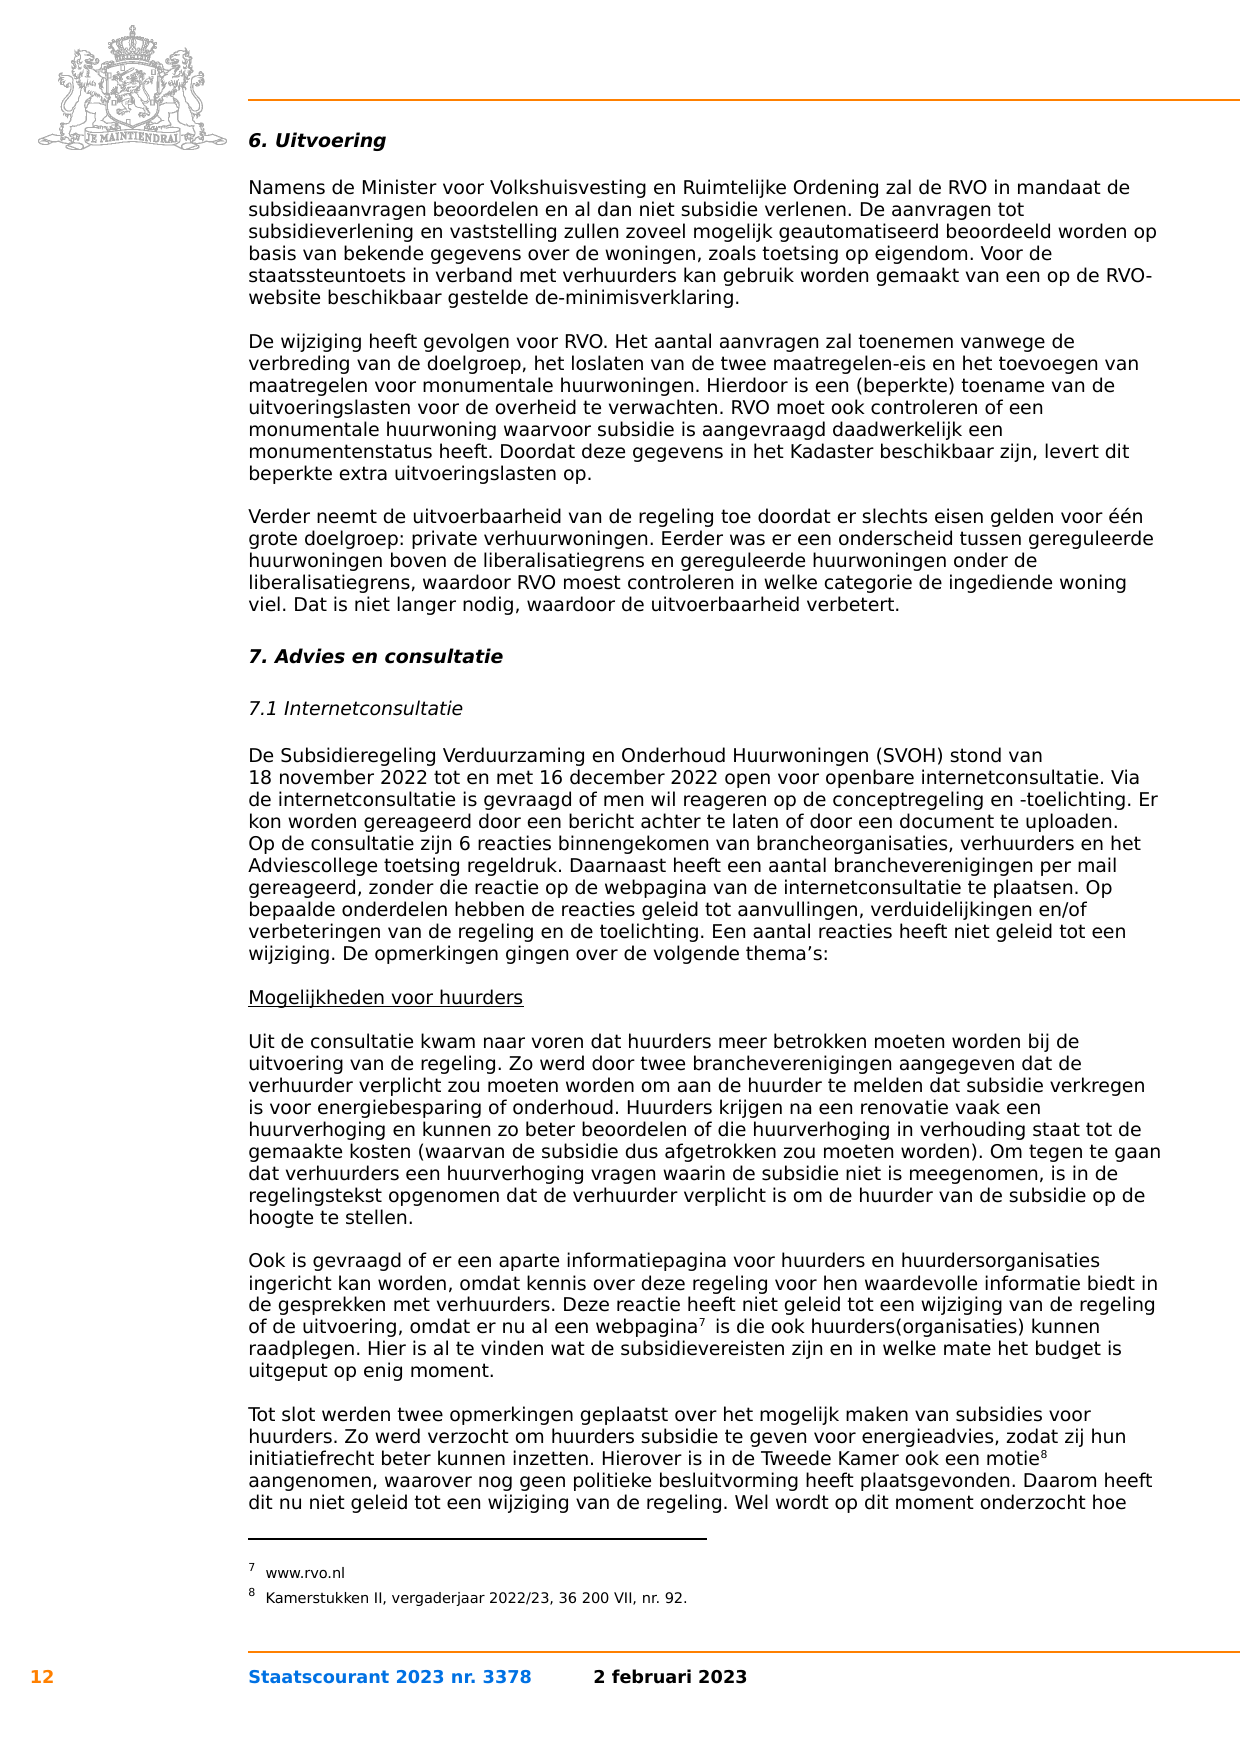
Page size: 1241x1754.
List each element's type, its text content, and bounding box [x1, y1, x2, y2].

text Verder neemt de uitvoerbaarheid van de regeling toe doordat er slechts eisen gelden voor één grote doelgroep: private verhuurwoningen. Eerder was er een onderscheid tussen gereguleerde huurwoningen boven de liberalisatiegrens en gereguleerde huurwoningen onder de liberalisatiegrens, waardoor RVO moest controleren in welke categorie de ingediende woning viel. Dat is niet langer nodig, waardoor de uitvoerbaarheid verbetert. [248, 506, 1163, 616]
subtitle 7. Advies en consultatie [248, 646, 1163, 668]
text www.rvo.nl [248, 1561, 1163, 1583]
picture [38, 25, 227, 150]
text Ook is gevraagd of er een aparte informatiepagina voor huurders en huurdersorganisaties ingericht kan worden, omdat kennis over deze regeling voor hen waardevolle informatie biedt in de gesprekken met verhuurders. Deze reactie heeft niet geleid tot een wijziging van de regeling of de uitvoering, omdat er nu al een webpagina is die ook huurders(organisaties) kunnen raadplegen. Hier is al te vinden wat de subsidievereisten zijn en in welke mate het budget is uitgeput op enig moment. [248, 1250, 1163, 1382]
text Uit de consultatie kwam naar voren dat huurders meer betrokken moeten worden bij de uitvoering van de regeling. Zo werd door twee brancheverenigingen aangegeven dat de verhuurder verplicht zou moeten worden om aan de huurder te melden dat subsidie verkregen is voor energiebesparing of onderhoud. Huurders krijgen na een renovatie vaak een huurverhoging en kunnen zo beter beoordelen of die huurverhoging in verhouding staat tot de gemaakte kosten (waarvan de subsidie dus afgetrokken zou moeten worden). Om tegen te gaan dat verhuurders een huurverhoging vragen waarin de subsidie niet is meegenomen, is in de regelingstekst opgenomen dat de verhuurder verplicht is om de huurder van de subsidie op de hoogte te stellen. [248, 1031, 1163, 1228]
text Tot slot werden twee opmerkingen geplaatst over het mogelijk maken van subsidies voor huurders. Zo werd verzocht om huurders subsidie te geven voor energieadvies, zodat zij hun initiatiefrecht beter kunnen inzetten. Hierover is in de Tweede Kamer ook een motie aangenomen, waarover nog geen politieke besluitvorming heeft plaatsgevonden. Daarom heeft dit nu niet geleid tot een wijziging van de regeling. Wel wordt op dit moment onderzocht hoe [248, 1404, 1163, 1514]
text Namens de Minister voor Volkshuisvesting en Ruimtelijke Ordening zal de RVO in mandaat de subsidieaanvragen beoordelen en al dan niet subsidie verlenen. De aanvragen tot subsidieverlening en vaststelling zullen zoveel mogelijk geautomatiseerd beoordeeld worden op basis van bekende gegevens over de woningen, zoals toetsing op eigendom. Voor de staatssteuntoets in verband met verhuurders kan gebruik worden gemaakt van een op de RVO-website beschikbaar gestelde de-minimisverklaring. [248, 177, 1163, 309]
text Kamerstukken II, vergaderjaar 2022/23, 36 200 VII, nr. 92. [248, 1586, 1163, 1608]
subtitle 7.1 Internetconsultatie [248, 698, 1163, 720]
text Op de consultatie zijn 6 reacties binnengekomen van brancheorganisaties, verhuurders en het Adviescollege toetsing regeldruk. Daarnaast heeft een aantal brancheverenigingen per mail gereageerd, zonder die reactie op de webpagina van de internetconsultatie te plaatsen. Op bepaalde onderdelen hebben de reacties geleid tot aanvullingen, verduidelijkingen en/of verbeteringen van de regeling en de toelichting. Een aantal reacties heeft niet geleid tot een wijziging. De opmerkingen gingen over de volgende thema’s: [248, 833, 1163, 965]
text De Subsidieregeling Verduurzaming en Onderhoud Huurwoningen (SVOH) stond van 18 november 2022 tot en met 16 december 2022 open voor openbare internetconsultatie. Via de internetconsultatie is gevraagd of men wil reageren op de conceptregeling en -toelichting. Er kon worden gereageerd door een bericht achter te laten of door een document te uploaden. [248, 745, 1163, 833]
subtitle 6. Uitvoering [248, 130, 1163, 152]
subtitle Mogelijkheden voor huurders [248, 987, 1163, 1009]
text De wijziging heeft gevolgen voor RVO. Het aantal aanvragen zal toenemen vanwege de verbreding van de doelgroep, het loslaten van de twee maatregelen-eis en het toevoegen van maatregelen voor monumentale huurwoningen. Hierdoor is een (beperkte) toename van de uitvoeringslasten voor de overheid te verwachten. RVO moet ook controleren of een monumentale huurwoning waarvoor subsidie is aangevraagd daadwerkelijk een monumentenstatus heeft. Doordat deze gegevens in het Kadaster beschikbaar zijn, levert dit beperkte extra uitvoeringslasten op. [248, 331, 1163, 484]
